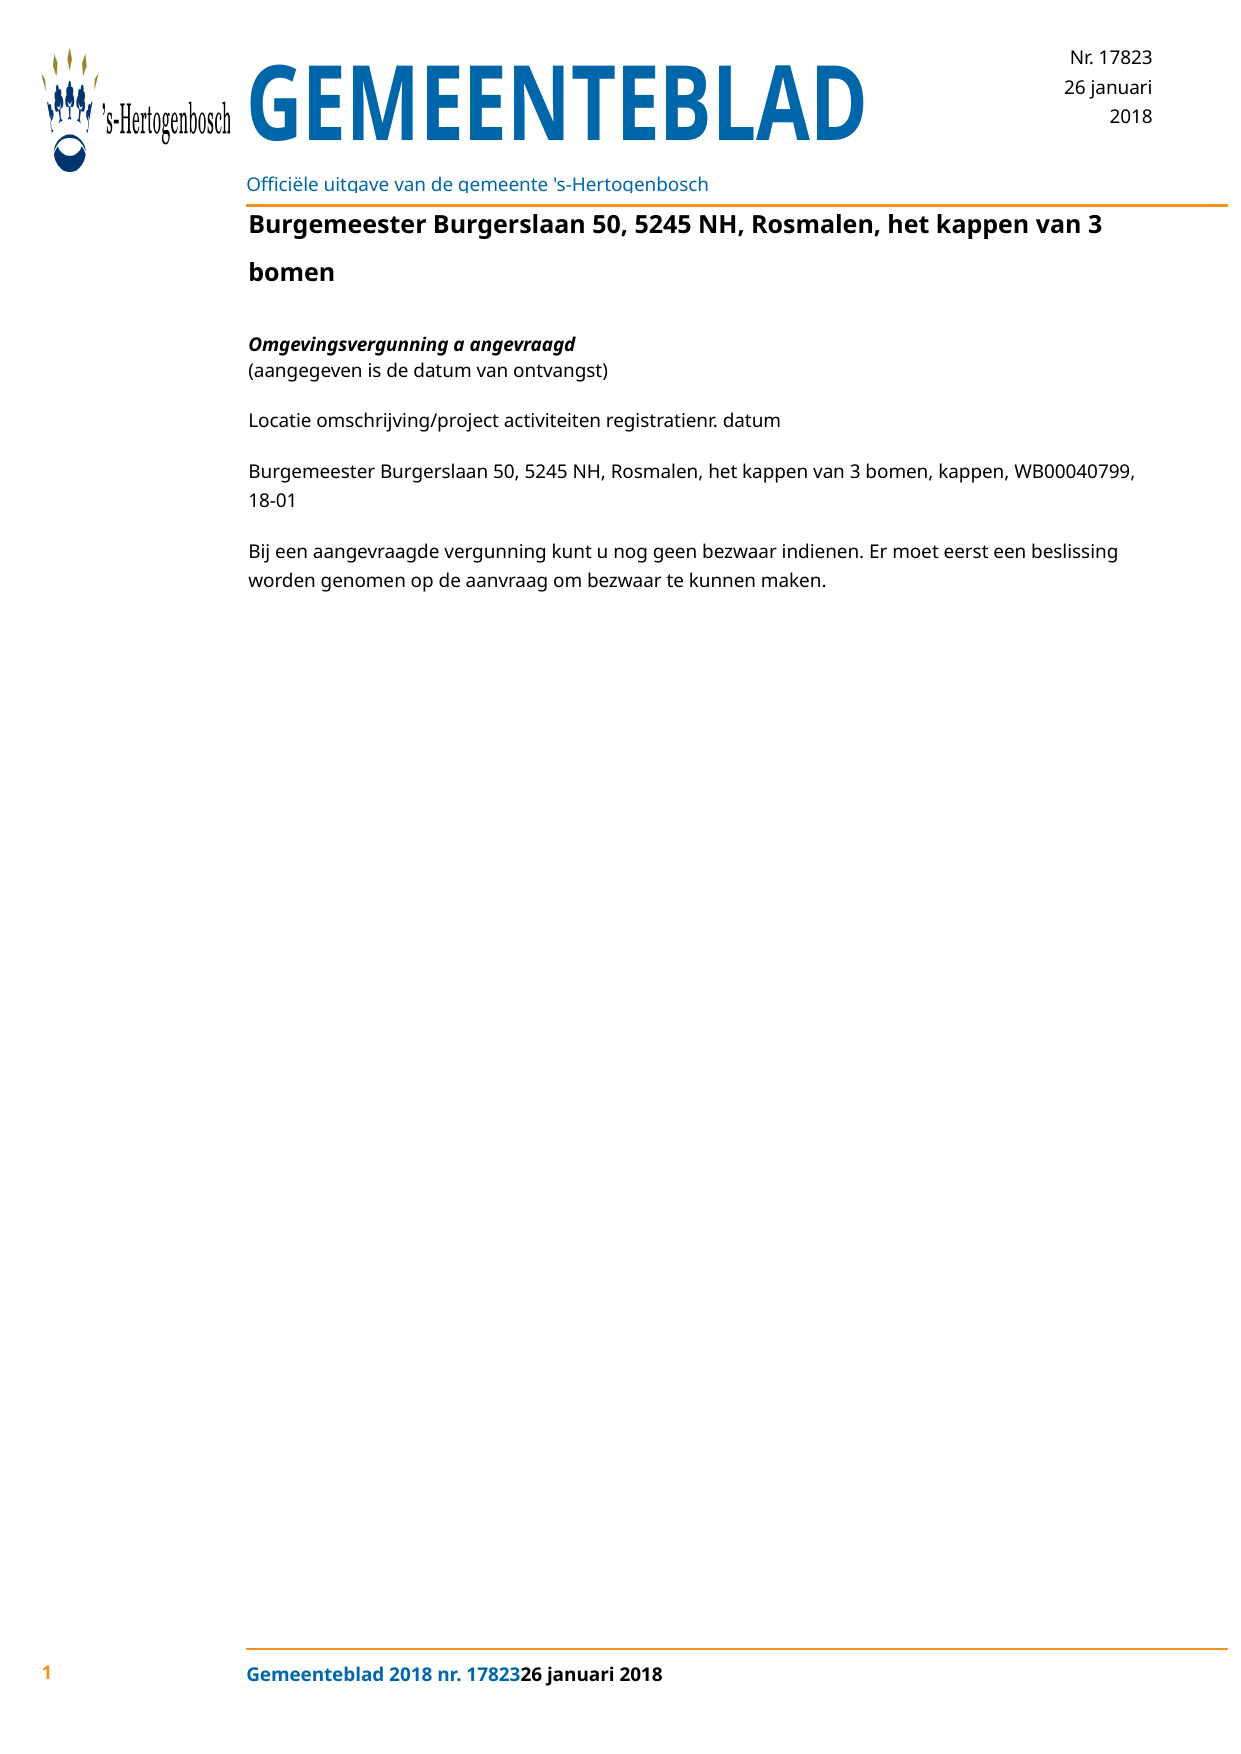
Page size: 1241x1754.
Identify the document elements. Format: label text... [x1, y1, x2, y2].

picture [41, 47, 231, 172]
text Burgemeester Burgerslaan 50, 5245 NH, Rosmalen, het kappen van 3 bomen, kappen, WB00040799, 18-01 [248, 458, 1152, 513]
text Bij een aangevraagde vergunning kunt u nog geen bezwaar indienen. Er moet eerst een beslissing worden genomen op de aanvraag om bezwaar te kunnen maken. [248, 538, 1152, 593]
text Omgevingsvergunning a angevraagd [248, 331, 1152, 357]
text (aangegeven is de datum van ontvangst) [248, 357, 1152, 383]
text Burgemeester Burgerslaan 50, 5245 NH, Rosmalen, het kappen van 3 bomen [248, 207, 1152, 288]
text Locatie omschrijving/project activiteiten registratienr. datum [248, 408, 1152, 433]
